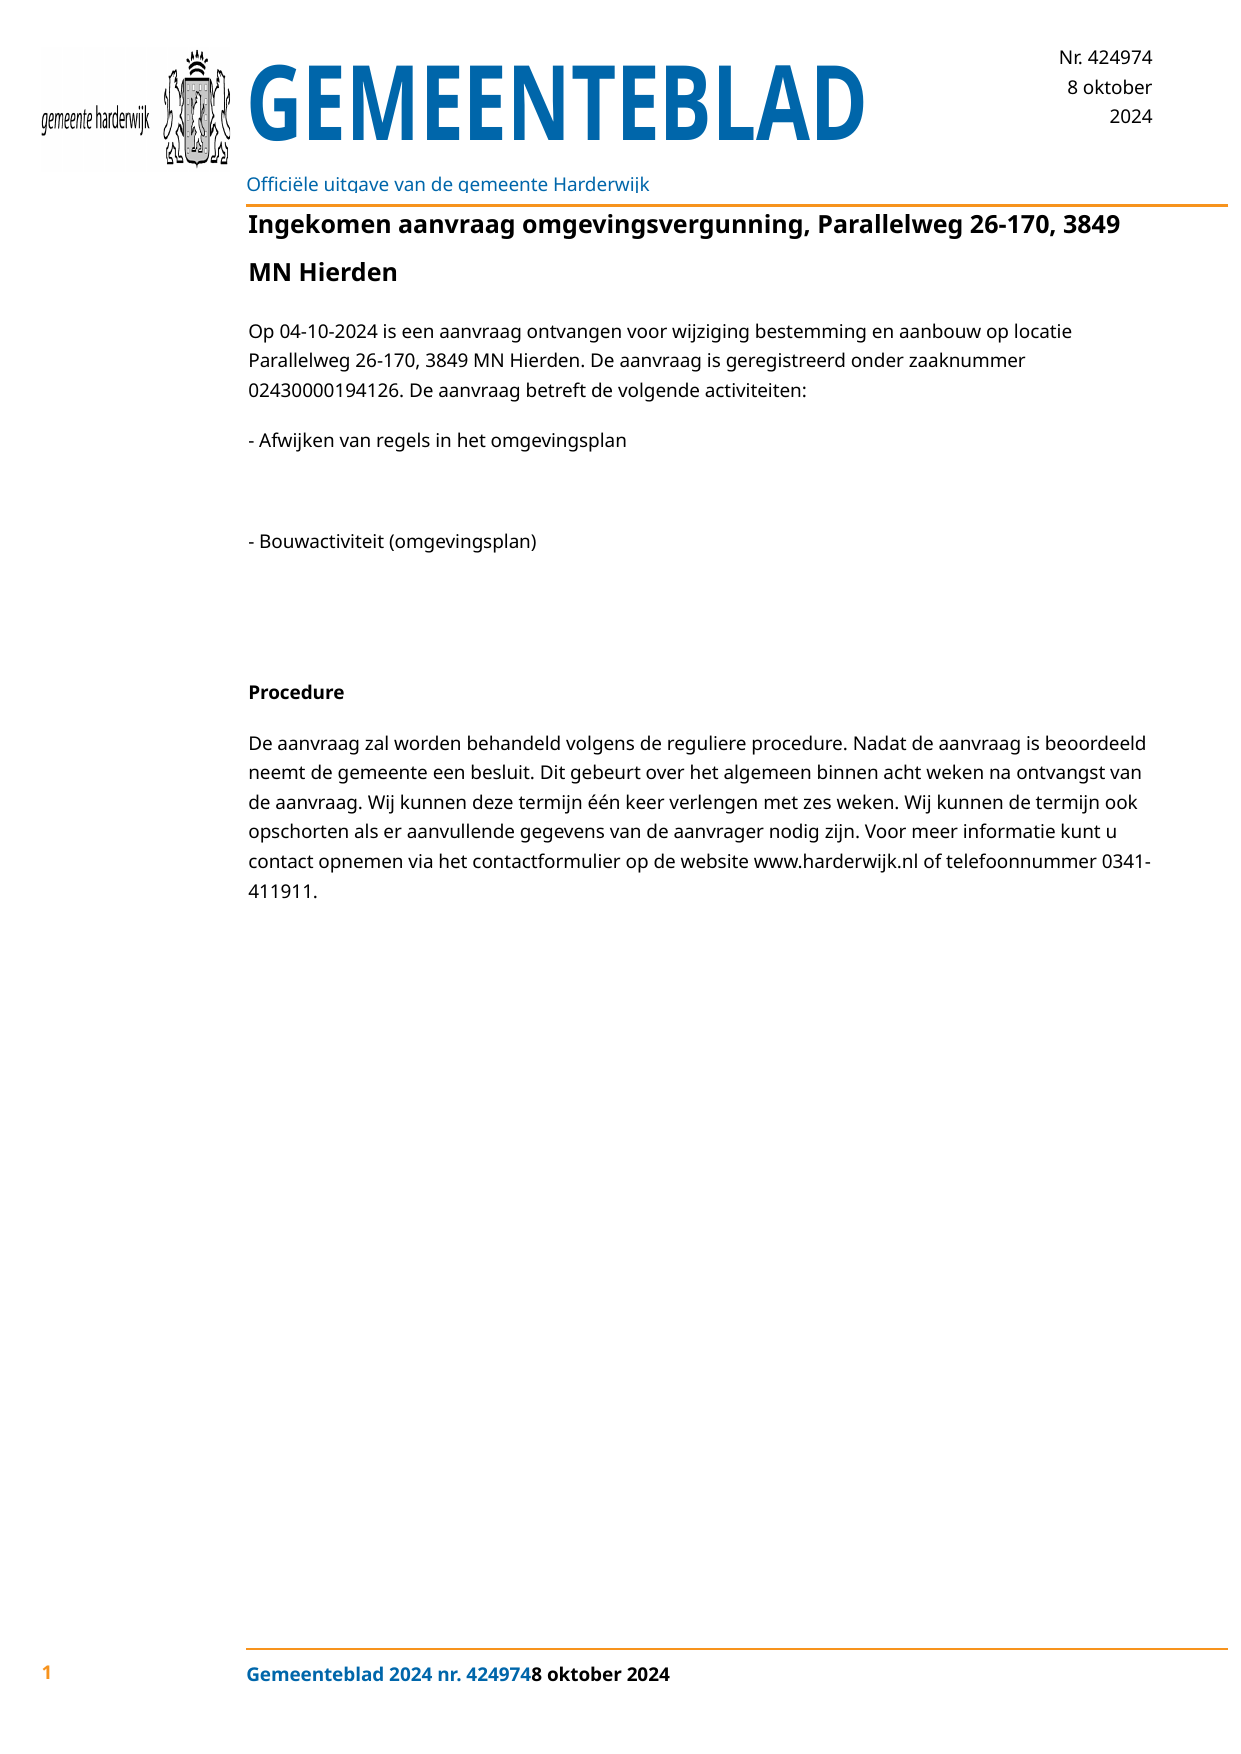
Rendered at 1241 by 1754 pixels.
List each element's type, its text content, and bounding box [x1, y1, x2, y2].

text De aanvraag zal worden behandeld volgens de reguliere procedure. Nadat de aanvraag is beoordeeld neemt de gemeente een besluit. Dit gebeurt over het algemeen binnen acht weken na ontvangst van de aanvraag. Wij kunnen deze termijn één keer verlengen met zes weken. Wij kunnen de termijn ook opschorten als er aanvullende gegevens van de aanvrager nodig zijn. Voor meer informatie kunt u contact opnemen via het contactformulier op de website www.harderwijk.nl of telefoonnummer 0341-411911. [248, 730, 1152, 904]
text - Afwijken van regels in het omgevingsplan [248, 427, 1152, 453]
text - Bouwactiviteit (omgevingsplan) [248, 528, 1152, 554]
picture [41, 47, 231, 172]
text Procedure [248, 679, 1152, 705]
text Op 04-10-2024 is een aanvraag ontvangen voor wijziging bestemming en aanbouw op locatie Parallelweg 26-170, 3849 MN Hierden. De aanvraag is geregistreerd onder zaaknummer 02430000194126. De aanvraag betreft de volgende activiteiten: [248, 318, 1152, 403]
text Ingekomen aanvraag omgevingsvergunning, Parallelweg 26-170, 3849 MN Hierden [248, 207, 1152, 288]
